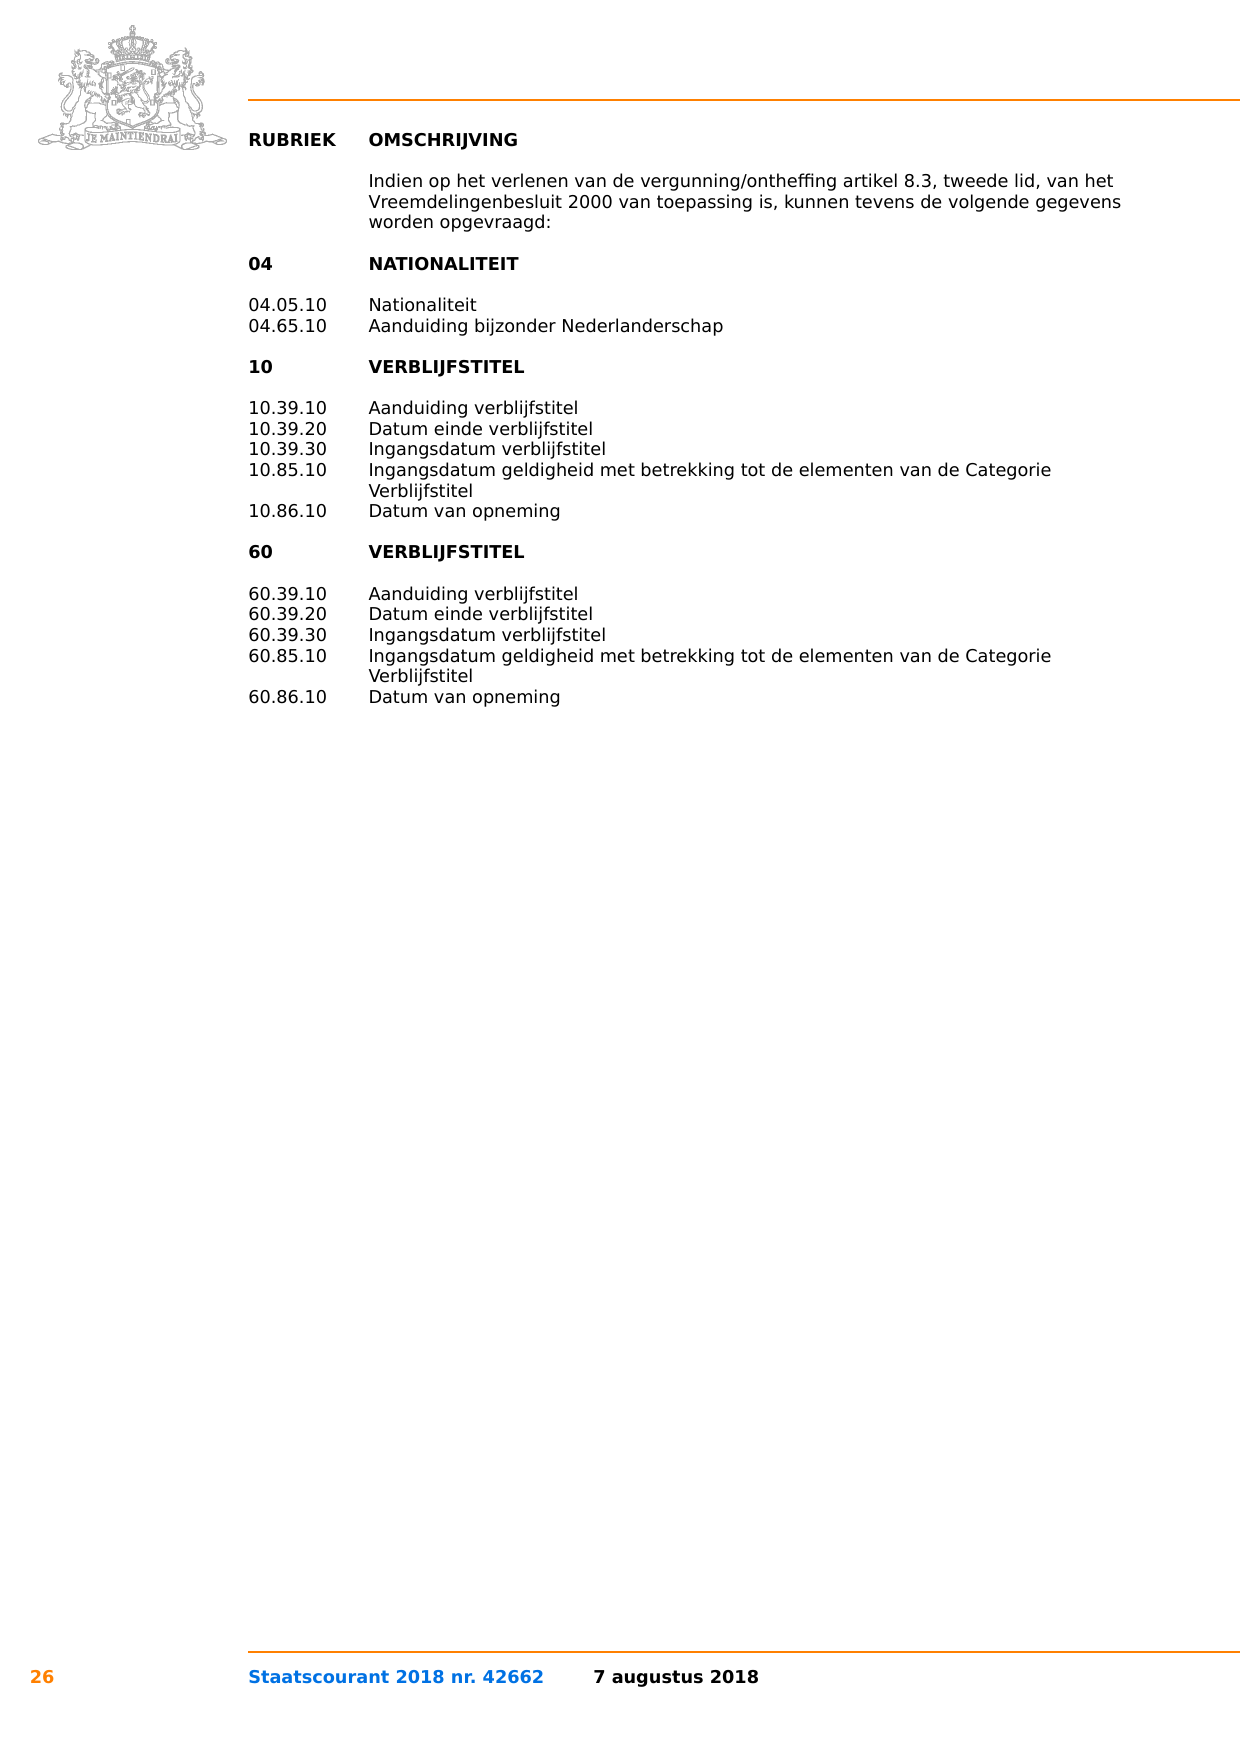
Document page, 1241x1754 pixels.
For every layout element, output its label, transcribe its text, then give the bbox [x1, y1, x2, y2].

table_cell [363, 522, 1163, 542]
table_cell Indien op het verlenen van de vergunning/ontheffing artikel 8.3, tweede lid, van het Vreemdelingenbesluit 2000 van toepassing is, kunnen tevens de volgende gegevens worden opgevraagd: [363, 171, 1163, 233]
table_cell 10.39.30 [248, 439, 362, 460]
table_header RUBRIEK [248, 130, 362, 151]
table_cell VERBLIJFSTITEL [363, 357, 1163, 377]
table_cell 60.39.20 [248, 604, 362, 625]
table_cell 04.65.10 [248, 316, 362, 336]
table_cell VERBLIJFSTITEL [363, 543, 1163, 563]
table_cell [248, 233, 362, 254]
picture [38, 25, 227, 150]
table_cell 10 [248, 357, 362, 377]
table_cell Nationaliteit [363, 295, 1163, 316]
table_cell [248, 563, 362, 584]
table_cell 60.39.10 [248, 584, 362, 604]
table_cell [363, 378, 1163, 398]
table_cell 10.39.20 [248, 419, 362, 439]
table_cell 10.39.10 [248, 398, 362, 419]
table_cell 60 [248, 543, 362, 563]
table_cell [363, 563, 1163, 584]
table_cell Ingangsdatum verblijfstitel [363, 625, 1163, 646]
table_cell 60.85.10 [248, 646, 362, 687]
table_cell Ingangsdatum verblijfstitel [363, 439, 1163, 460]
table_cell Aanduiding bijzonder Nederlanderschap [363, 316, 1163, 336]
table_cell [363, 336, 1163, 357]
table_cell Ingangsdatum geldigheid met betrekking tot de elementen van de Categorie Verblijfstitel [363, 646, 1163, 687]
table_cell [363, 233, 1163, 254]
table_cell [248, 151, 362, 171]
table_cell Ingangsdatum geldigheid met betrekking tot de elementen van de Categorie Verblijfstitel [363, 460, 1163, 501]
table_cell Datum einde verblijfstitel [363, 419, 1163, 439]
table_cell [248, 336, 362, 357]
table_cell [363, 151, 1163, 171]
table_cell Datum van opneming [363, 687, 1163, 707]
table_cell 10.86.10 [248, 501, 362, 522]
table_cell [248, 171, 362, 233]
table_cell 04 [248, 254, 362, 274]
table_cell Aanduiding verblijfstitel [363, 398, 1163, 419]
table_cell NATIONALITEIT [363, 254, 1163, 274]
table_cell Datum einde verblijfstitel [363, 604, 1163, 625]
table_cell 04.05.10 [248, 295, 362, 316]
table_cell [363, 274, 1163, 295]
table_header OMSCHRIJVING [363, 130, 1163, 151]
table_cell 60.86.10 [248, 687, 362, 707]
table_cell [248, 378, 362, 398]
table_cell 60.39.30 [248, 625, 362, 646]
table_cell Aanduiding verblijfstitel [363, 584, 1163, 604]
table_cell 10.85.10 [248, 460, 362, 501]
table_cell [248, 274, 362, 295]
table_cell Datum van opneming [363, 501, 1163, 522]
table_cell [248, 522, 362, 542]
